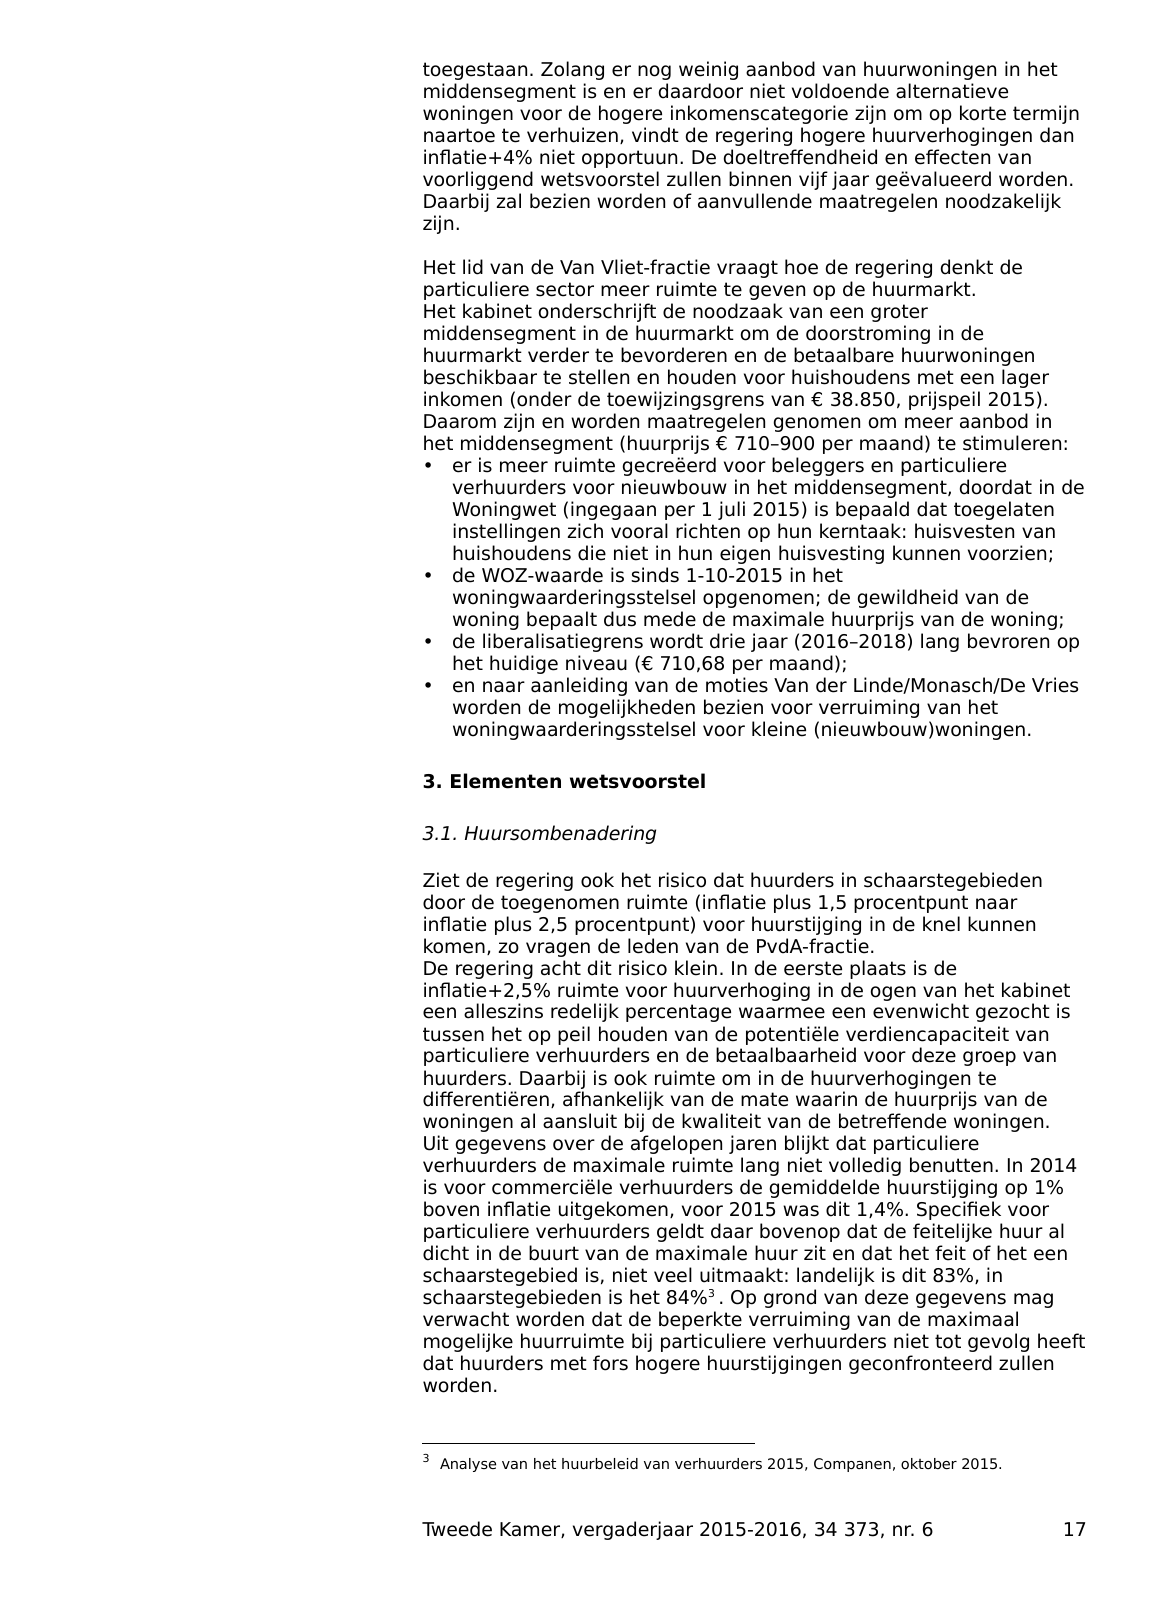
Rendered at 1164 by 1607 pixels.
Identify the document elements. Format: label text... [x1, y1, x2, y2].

text • er is meer ruimte gecreëerd voor beleggers en particuliere verhuurders voor nieuwbouw in het middensegment, doordat in de Woningwet (ingegaan per 1 juli 2015) is bepaald dat toegelaten instellingen zich vooral richten op hun kerntaak: huisvesten van huishoudens die niet in hun eigen huisvesting kunnen voorzien; [422, 455, 1087, 565]
text toegestaan. Zolang er nog weinig aanbod van huurwoningen in het middensegment is en er daardoor niet voldoende alternatieve woningen voor de hogere inkomenscategorie zijn om op korte termijn naartoe te verhuizen, vindt de regering hogere huurverhogingen dan inflatie+4% niet opportuun. De doeltreffendheid en effecten van voorliggend wetsvoorstel zullen binnen vijf jaar geëvalueerd worden. Daarbij zal bezien worden of aanvullende maatregelen noodzakelijk zijn. [422, 59, 1087, 235]
text Ziet de regering ook het risico dat huurders in schaarstegebieden door de toegenomen ruimte (inflatie plus 1,5 procentpunt naar inflatie plus 2,5 procentpunt) voor huurstijging in de knel kunnen komen, zo vragen de leden van de PvdA-fractie. [422, 869, 1087, 957]
text Analyse van het huurbeleid van verhuurders 2015, Companen, oktober 2015. [422, 1452, 1087, 1474]
text • de WOZ-waarde is sinds 1-10-2015 in het woningwaarderingsstelsel opgenomen; de gewildheid van de woning bepaalt dus mede de maximale huurprijs van de woning; [422, 565, 1087, 631]
text De regering acht dit risico klein. In de eerste plaats is de inflatie+2,5% ruimte voor huurverhoging in de ogen van het kabinet een alleszins redelijk percentage waarmee een evenwicht gezocht is tussen het op peil houden van de potentiële verdiencapaciteit van particuliere verhuurders en de betaalbaarheid voor deze groep van huurders. Daarbij is ook ruimte om in de huurverhogingen te differentiëren, afhankelijk van de mate waarin de huurprijs van de woningen al aansluit bij de kwaliteit van de betreffende woningen. [422, 957, 1087, 1133]
text Het lid van de Van Vliet-fractie vraagt hoe de regering denkt de particuliere sector meer ruimte te geven op de huurmarkt. [422, 257, 1087, 301]
text Uit gegevens over de afgelopen jaren blijkt dat particuliere verhuurders de maximale ruimte lang niet volledig benutten. In 2014 is voor commerciële verhuurders de gemiddelde huurstijging op 1% boven inflatie uitgekomen, voor 2015 was dit 1,4%. Specifiek voor particuliere verhuurders geldt daar bovenop dat de feitelijke huur al dicht in de buurt van de maximale huur zit en dat het feit of het een schaarstegebied is, niet veel uitmaakt: landelijk is dit 83%, in schaarstegebieden is het 84%. Op grond van deze gegevens mag verwacht worden dat de beperkte verruiming van de maximaal mogelijke huurruimte bij particuliere verhuurders niet tot gevolg heeft dat huurders met fors hogere huurstijgingen geconfronteerd zullen worden. [422, 1133, 1087, 1397]
text • de liberalisatiegrens wordt drie jaar (2016–2018) lang bevroren op het huidige niveau (€ 710,68 per maand); [422, 631, 1087, 675]
text • en naar aanleiding van de moties Van der Linde/Monasch/De Vries worden de mogelijkheden bezien voor verruiming van het woningwaarderingsstelsel voor kleine (nieuwbouw)woningen. [422, 675, 1087, 741]
subtitle 3.1. Huursombenadering [422, 823, 1087, 844]
subtitle 3. Elementen wetsvoorstel [422, 771, 1087, 793]
text Het kabinet onderschrijft de noodzaak van een groter middensegment in de huurmarkt om de doorstroming in de huurmarkt verder te bevorderen en de betaalbare huurwoningen beschikbaar te stellen en houden voor huishoudens met een lager inkomen (onder de toewijzingsgrens van € 38.850, prijspeil 2015). Daarom zijn en worden maatregelen genomen om meer aanbod in het middensegment (huurprijs € 710–900 per maand) te stimuleren: [422, 301, 1087, 455]
